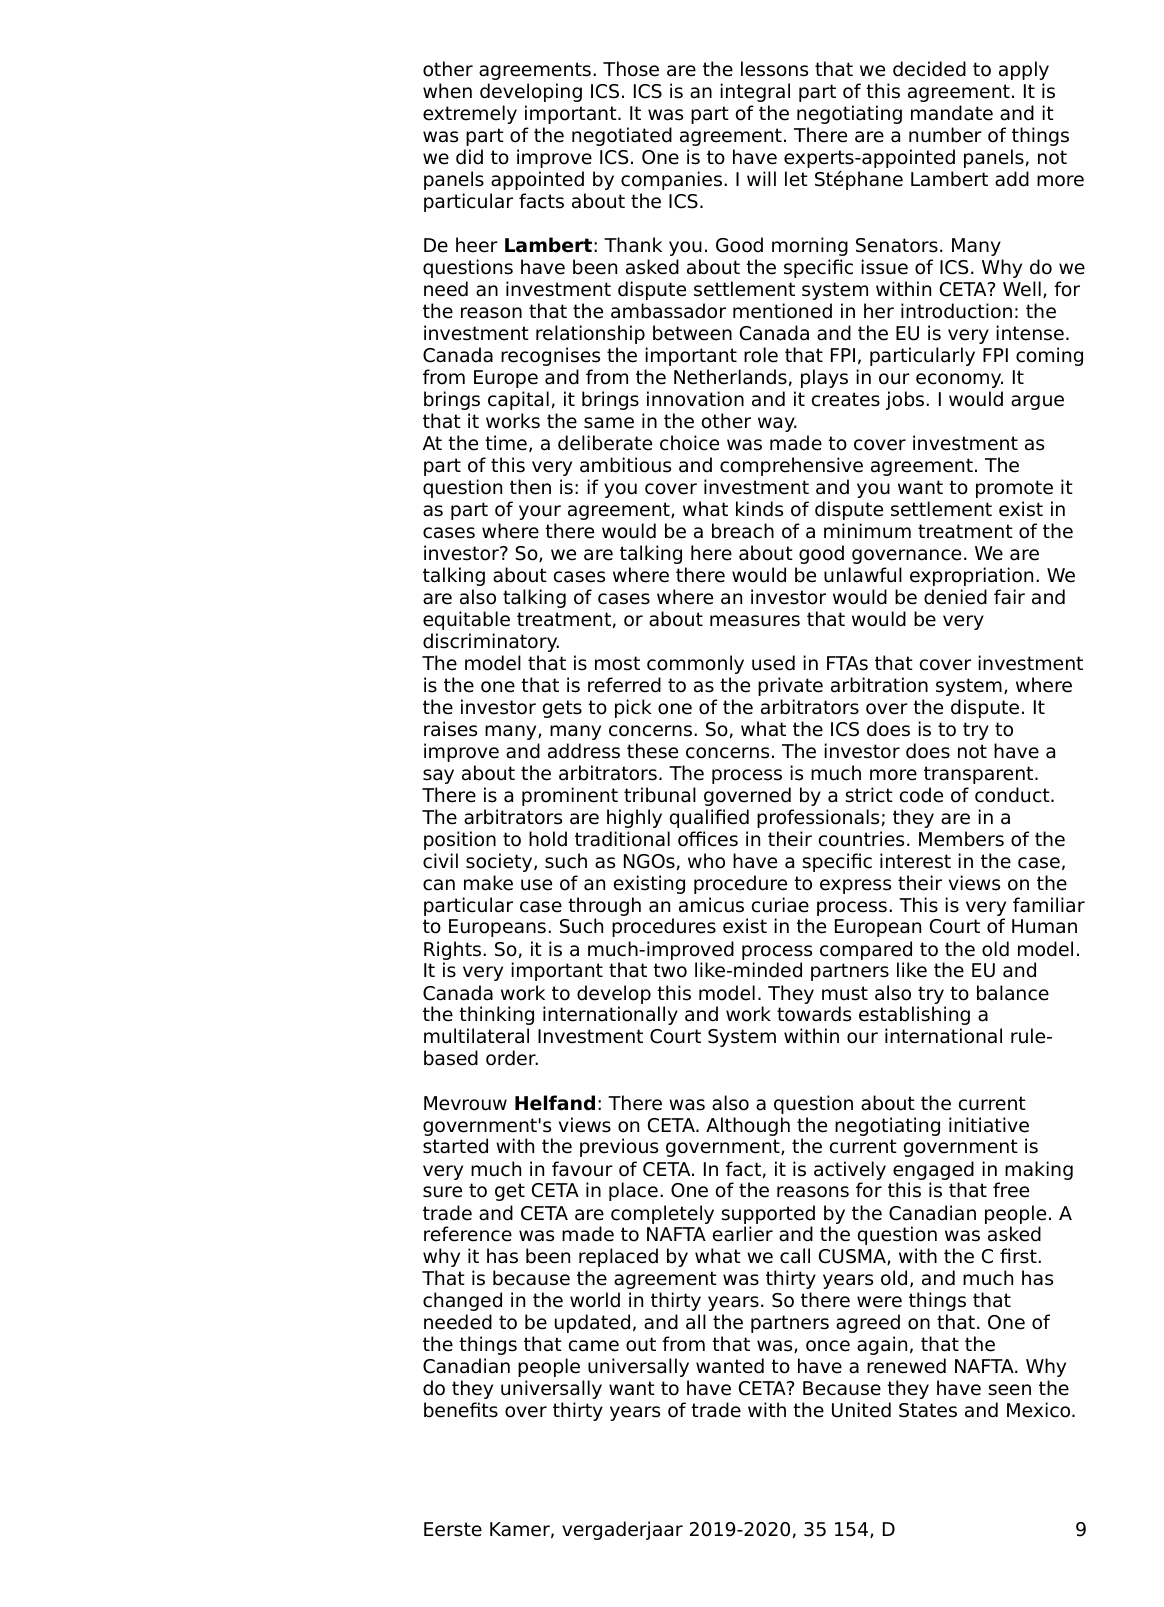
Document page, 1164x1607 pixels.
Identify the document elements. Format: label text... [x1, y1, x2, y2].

text other agreements. Those are the lessons that we decided to apply when developing ICS. ICS is an integral part of this agreement. It is extremely important. It was part of the negotiating mandate and it was part of the negotiated agreement. There are a number of things we did to improve ICS. One is to have experts-appointed panels, not panels appointed by companies. I will let Stéphane Lambert add more particular facts about the ICS. [422, 59, 1087, 213]
text Mevrouw Helfand: There was also a question about the current government's views on CETA. Although the negotiating initiative started with the previous government, the current government is very much in favour of CETA. In fact, it is actively engaged in making sure to get CETA in place. One of the reasons for this is that free trade and CETA are completely supported by the Canadian people. A reference was made to NAFTA earlier and the question was asked why it has been replaced by what we call CUSMA, with the C first. That is because the agreement was thirty years old, and much has changed in the world in thirty years. So there were things that needed to be updated, and all the partners agreed on that. One of the things that came out from that was, once again, that the Canadian people universally wanted to have a renewed NAFTA. Why do they universally want to have CETA? Because they have seen the benefits over thirty years of trade with the United States and Mexico. [422, 1092, 1087, 1422]
text At the time, a deliberate choice was made to cover investment as part of this very ambitious and comprehensive agreement. The question then is: if you cover investment and you want to promote it as part of your agreement, what kinds of dispute settlement exist in cases where there would be a breach of a minimum treatment of the investor? So, we are talking here about good governance. We are talking about cases where there would be unlawful expropriation. We are also talking of cases where an investor would be denied fair and equitable treatment, or about measures that would be very discriminatory. [422, 433, 1087, 653]
text The model that is most commonly used in FTAs that cover investment is the one that is referred to as the private arbitration system, where the investor gets to pick one of the arbitrators over the dispute. It raises many, many concerns. So, what the ICS does is to try to improve and address these concerns. The investor does not have a say about the arbitrators. The process is much more transparent. There is a prominent tribunal governed by a strict code of conduct. The arbitrators are highly qualified professionals; they are in a position to hold traditional offices in their countries. Members of the civil society, such as NGOs, who have a specific interest in the case, can make use of an existing procedure to express their views on the particular case through an amicus curiae process. This is very familiar to Europeans. Such procedures exist in the European Court of Human Rights. So, it is a much-improved process compared to the old model. It is very important that two like-minded partners like the EU and Canada work to develop this model. They must also try to balance the thinking internationally and work towards establishing a multilateral Investment Court System within our international rule-based order. [422, 653, 1087, 1070]
text De heer Lambert: Thank you. Good morning Senators. Many questions have been asked about the specific issue of ICS. Why do we need an investment dispute settlement system within CETA? Well, for the reason that the ambassador mentioned in her introduction: the investment relationship between Canada and the EU is very intense. Canada recognises the important role that FPI, particularly FPI coming from Europe and from the Netherlands, plays in our economy. It brings capital, it brings innovation and it creates jobs. I would argue that it works the same in the other way. [422, 235, 1087, 433]
